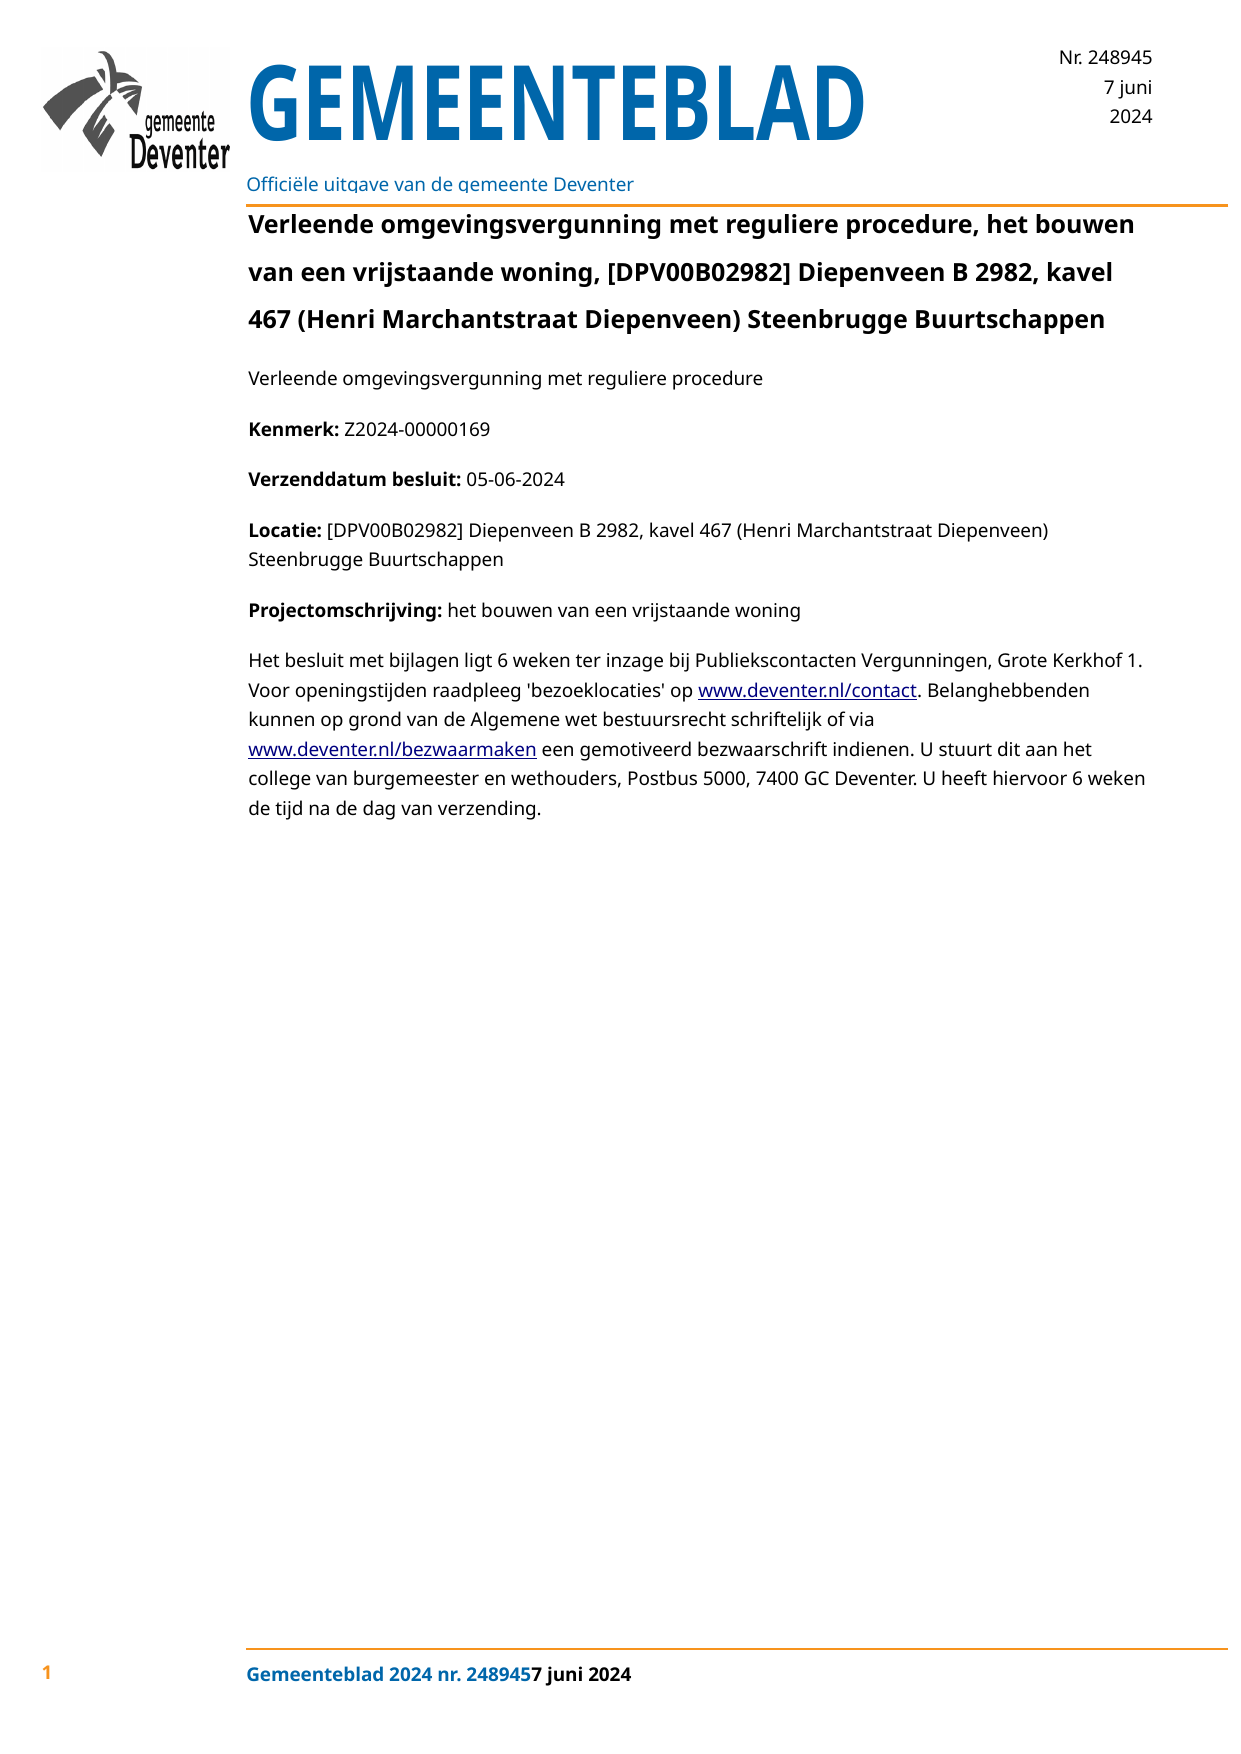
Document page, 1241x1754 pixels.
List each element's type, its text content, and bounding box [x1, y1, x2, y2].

text Verzenddatum besluit: 05-06-2024 [248, 466, 1152, 492]
text Het besluit met bijlagen ligt 6 weken ter inzage bij Publiekscontacten Vergunningen, Grote Kerkhof 1. Voor openingstijden raadpleeg 'bezoeklocaties' op www.deventer.nl/contact. Belanghebbenden kunnen op grond van de Algemene wet bestuursrecht schriftelijk of via www.deventer.nl/bezwaarmaken een gemotiveerd bezwaarschrift indienen. U stuurt dit aan het college van burgemeester en wethouders, Postbus 5000, 7400 GC Deventer. U heeft hiervoor 6 weken de tijd na de dag van verzending. [248, 647, 1152, 821]
text Locatie: [DPV00B02982] Diepenveen B 2982, kavel 467 (Henri Marchantstraat Diepenveen) Steenbrugge Buurtschappen [248, 517, 1152, 572]
text Projectomschrijving: het bouwen van een vrijstaande woning [248, 597, 1152, 622]
text Verleende omgevingsvergunning met reguliere procedure [248, 366, 1152, 391]
text Kenmerk: Z2024-00000169 [248, 416, 1152, 442]
picture [41, 47, 231, 172]
text Verleende omgevingsvergunning met reguliere procedure, het bouwen van een vrijstaande woning, [DPV00B02982] Diepenveen B 2982, kavel 467 (Henri Marchantstraat Diepenveen) Steenbrugge Buurtschappen [248, 207, 1152, 336]
